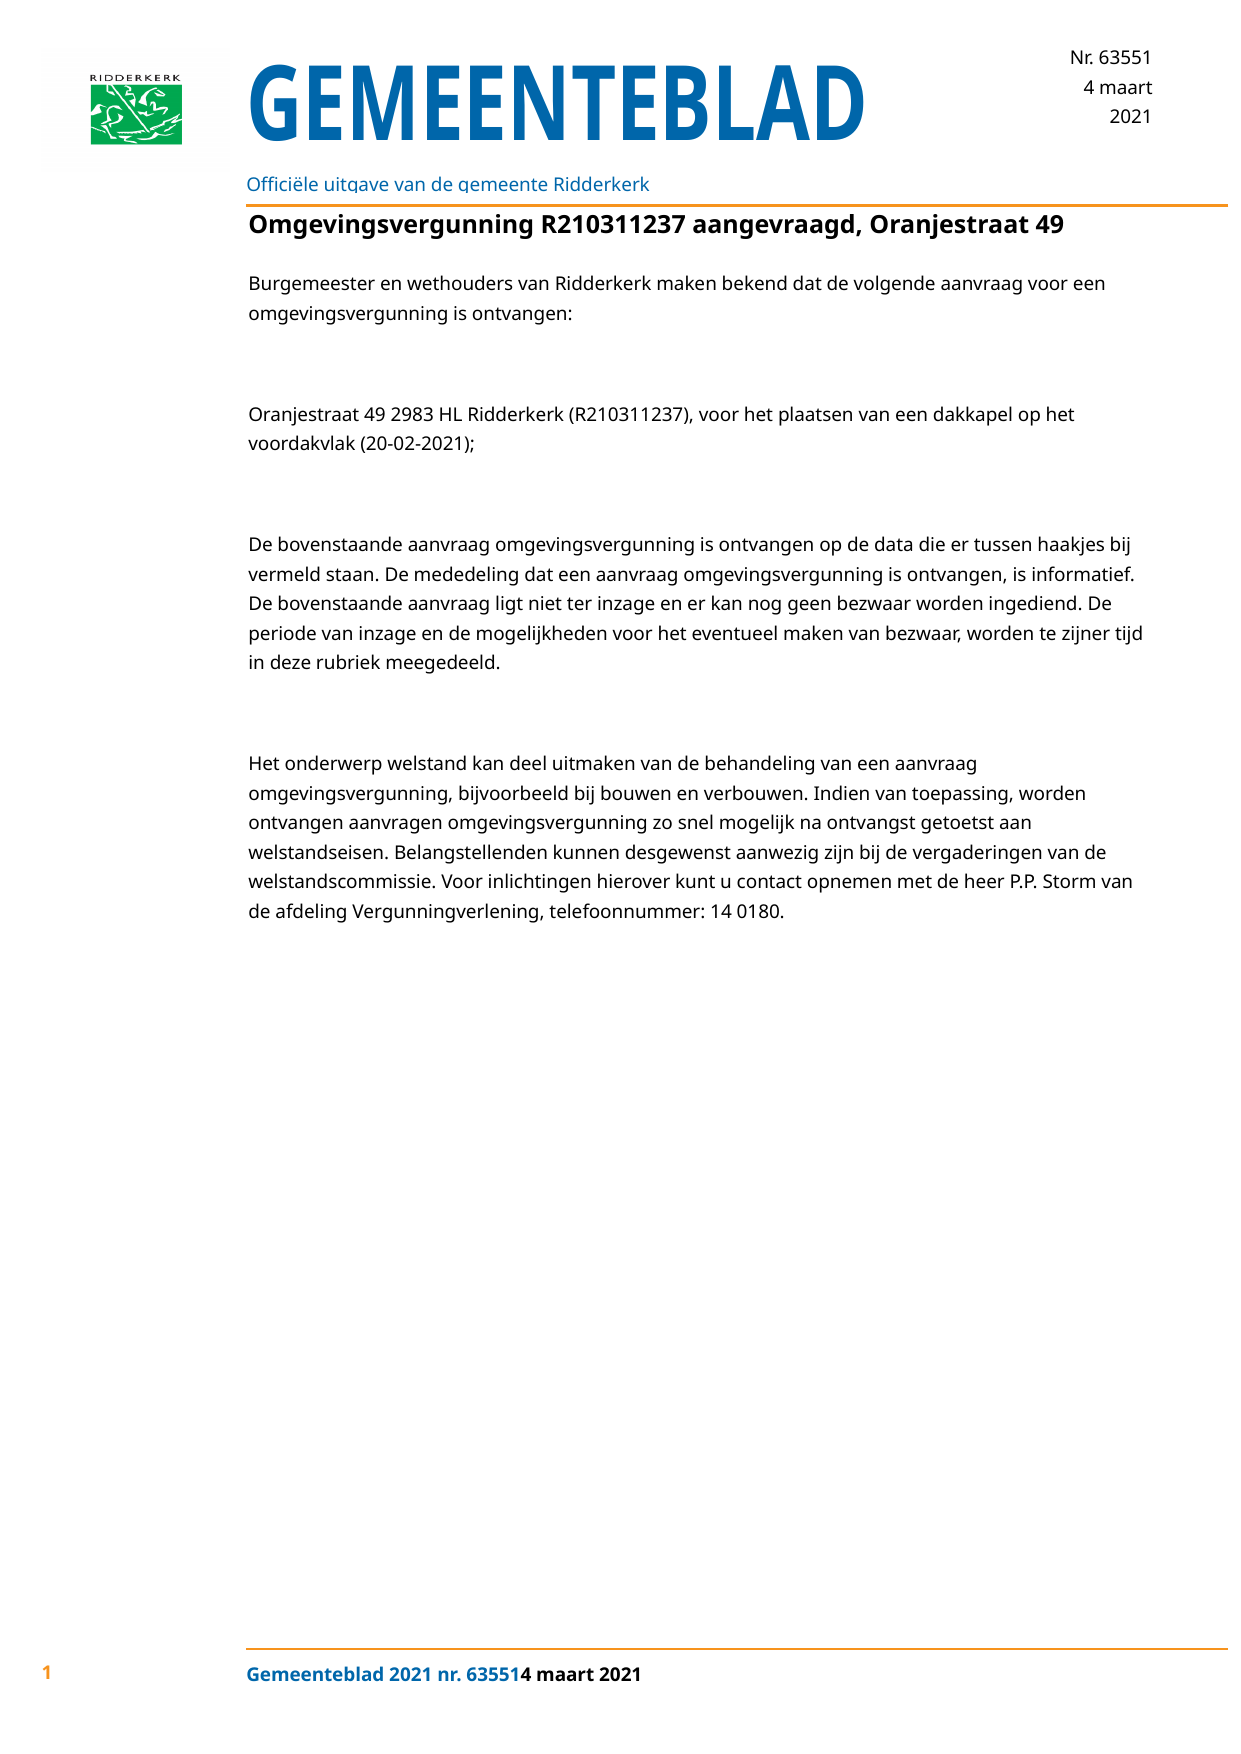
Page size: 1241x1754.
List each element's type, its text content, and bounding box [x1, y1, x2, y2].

text De bovenstaande aanvraag omgevingsvergunning is ontvangen op de data die er tussen haakjes bij vermeld staan. De mededeling dat een aanvraag omgevingsvergunning is ontvangen, is informatief. De bovenstaande aanvraag ligt niet ter inzage en er kan nog geen bezwaar worden ingediend. De periode van inzage en de mogelijkheden voor het eventueel maken van bezwaar, worden te zijner tijd in deze rubriek meegedeeld. [248, 531, 1152, 675]
text Burgemeester en wethouders van Ridderkerk maken bekend dat de volgende aanvraag voor een omgevingsvergunning is ontvangen: [248, 270, 1152, 326]
text Het onderwerp welstand kan deel uitmaken van de behandeling van een aanvraag omgevingsvergunning, bijvoorbeeld bij bouwen en verbouwen. Indien van toepassing, worden ontvangen aanvragen omgevingsvergunning zo snel mogelijk na ontvangst getoetst aan welstandseisen. Belangstellenden kunnen desgewenst aanwezig zijn bij de vergaderingen van de welstandscommissie. Voor inlichtingen hierover kunt u contact opnemen met de heer P.P. Storm van de afdeling Vergunningverlening, telefoonnummer: 14 0180. [248, 750, 1152, 924]
text Omgevingsvergunning R210311237 aangevraagd, Oranjestraat 49 [248, 207, 1152, 241]
picture [41, 47, 231, 172]
text Oranjestraat 49 2983 HL Ridderkerk (R210311237), voor het plaatsen van een dakkapel op het voordakvlak (20-02-2021); [248, 401, 1152, 456]
